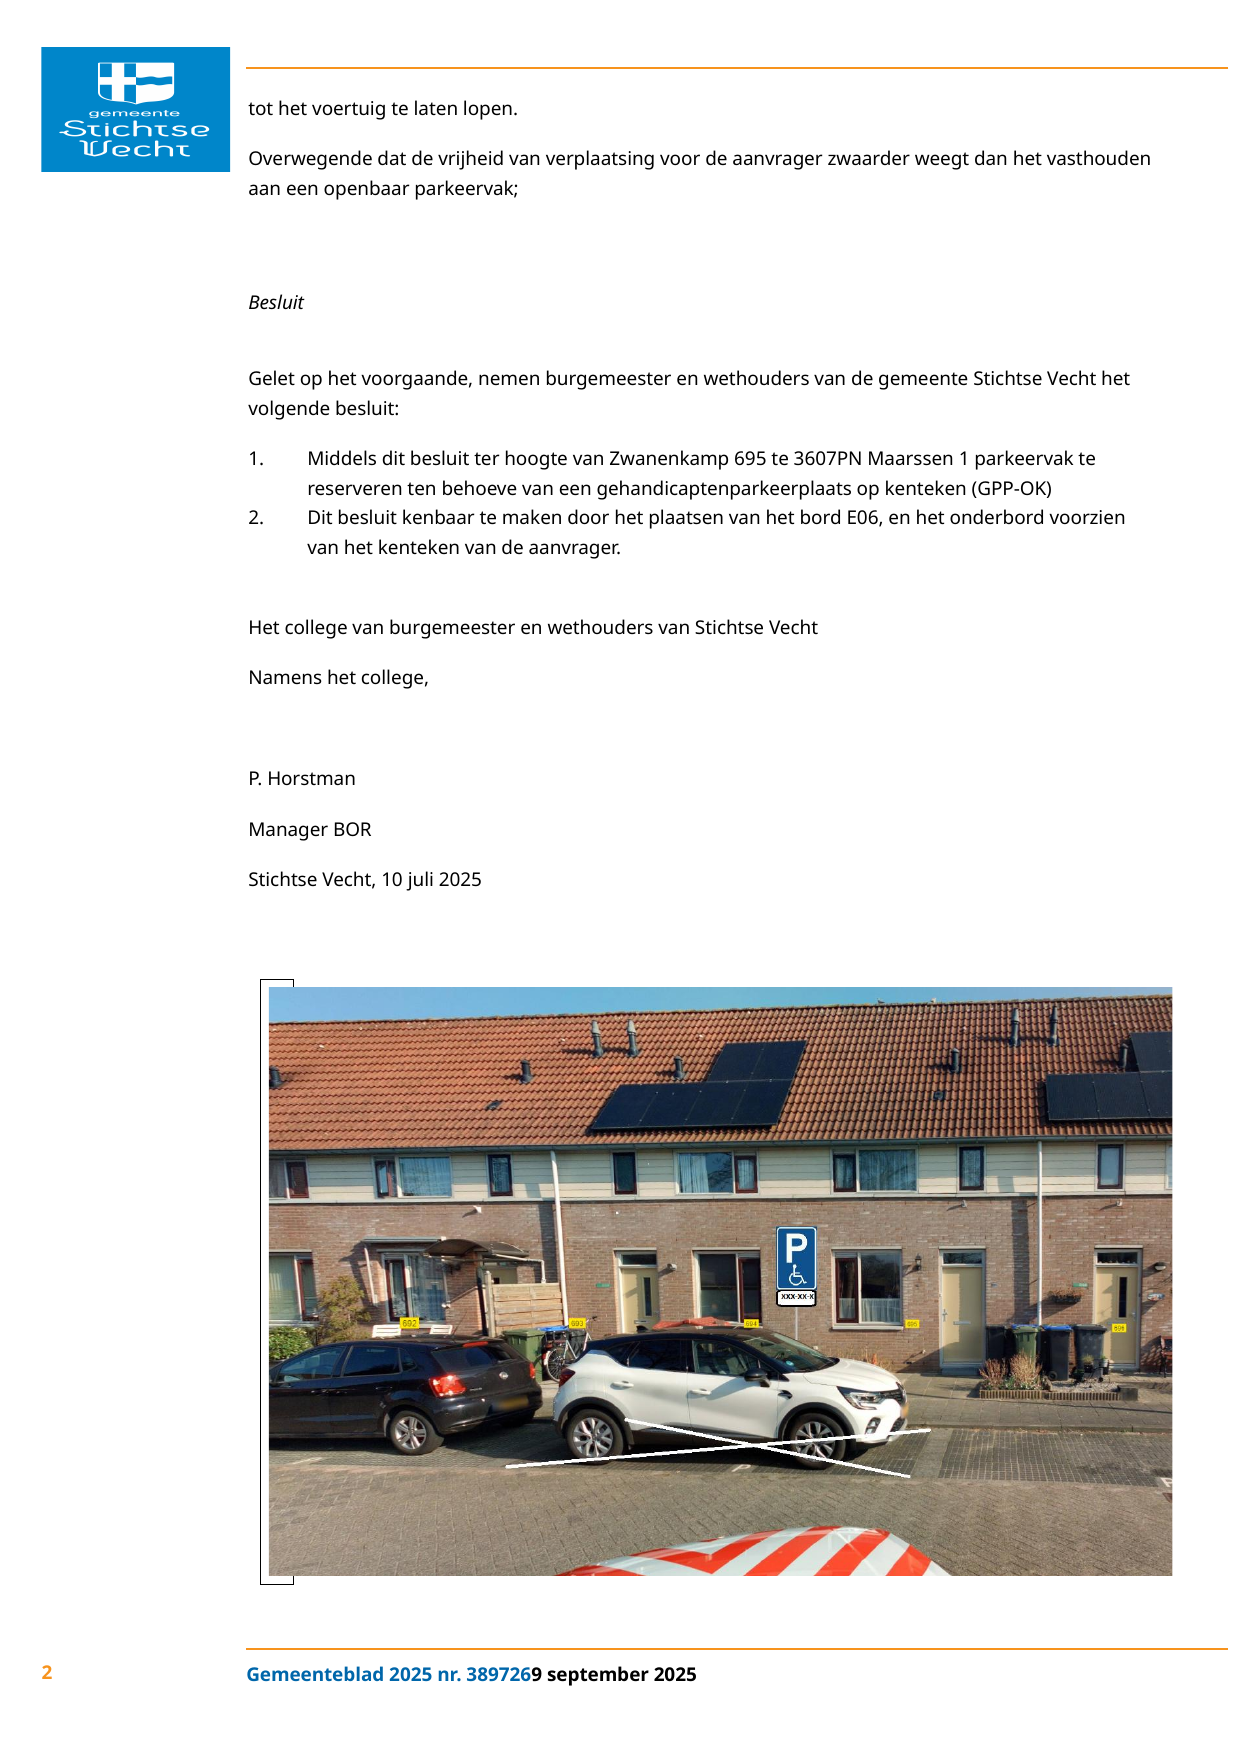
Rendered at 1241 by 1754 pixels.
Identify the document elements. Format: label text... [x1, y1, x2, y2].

picture [99, 63, 135, 101]
picture [137, 63, 174, 103]
text Overwegende dat de vrijheid van verplaatsing voor de aanvrager zwaarder weegt dan het vasthouden aan een openbaar parkeervak; [248, 145, 1152, 201]
text tot het voertuig te laten lopen. [248, 95, 1152, 121]
text Stichtse Vecht, 10 juli 2025 [248, 866, 1152, 892]
text P. Horstman [248, 765, 1152, 791]
text Namens het college, [248, 664, 1152, 690]
text Gelet op het voorgaande, nemen burgemeester en wethouders van de gemeente Stichtse Vecht het volgende besluit: [248, 365, 1152, 421]
text Besluit [248, 289, 1152, 315]
text Het college van burgemeester en wethouders van Stichtse Vecht [248, 614, 1152, 640]
list Middels dit besluit ter hoogte van Zwanenkamp 695 te 3607PN Maarssen 1 parkeervak te reserveren ten behoeve van een gehandicaptenparkeerplaats op kenteken (GPP-OK) [248, 445, 1152, 501]
list Dit besluit kenbaar te maken door het plaatsen van het bord E06, en het onderbord voorzien van het kenteken van de aanvrager. [248, 504, 1152, 560]
text Manager BOR [248, 816, 1152, 841]
picture [268, 987, 1173, 1576]
